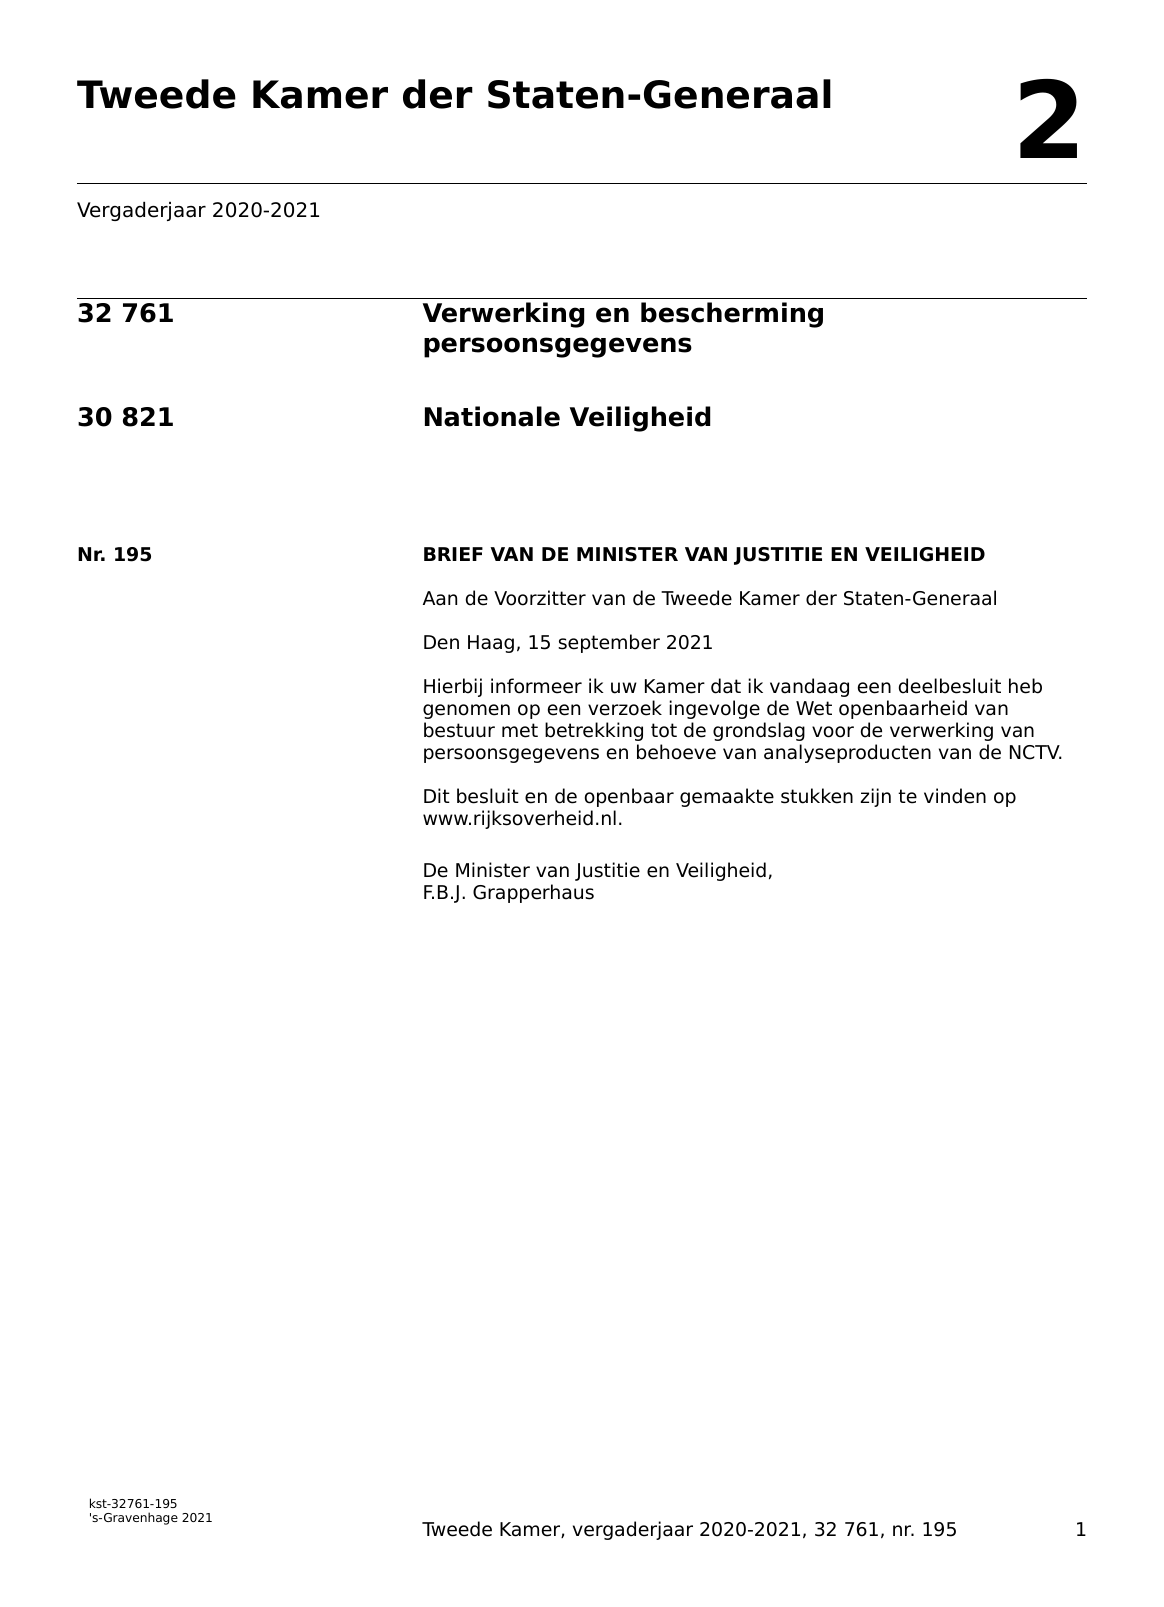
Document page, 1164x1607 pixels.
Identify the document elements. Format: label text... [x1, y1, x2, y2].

table_header Tweede Kamer der Staten-Generaal [77, 59, 886, 183]
subtitle Nr. 195 BRIEF VAN DE MINISTER VAN JUSTITIE EN VEILIGHEID [77, 543, 1087, 565]
subtitle 30 821 Nationale Veiligheid [77, 403, 1087, 432]
text De Minister van Justitie en Veiligheid, F.B.J. Grapperhaus [422, 860, 1087, 904]
table_cell Vergaderjaar 2020-2021 [77, 184, 1087, 298]
text Den Haag, 15 september 2021 [422, 632, 1087, 654]
text Hierbij informeer ik uw Kamer dat ik vandaag een deelbesluit heb genomen op een verzoek ingevolge de Wet openbaarheid van bestuur met betrekking tot de grondslag voor de verwerking van persoonsgegevens en behoeve van analyseproducten van de NCTV. [422, 676, 1087, 764]
subtitle 32 761 Verwerking en bescherming persoonsgegevens [77, 299, 1087, 358]
table_header 2 [886, 59, 1087, 183]
text Aan de Voorzitter van de Tweede Kamer der Staten-Generaal [422, 588, 1087, 609]
text kst-32761-195 [88, 1497, 323, 1511]
text 's-Gravenhage 2021 [88, 1511, 323, 1525]
text Dit besluit en de openbaar gemaakte stukken zijn te vinden op www.rijksoverheid.nl. [422, 786, 1087, 830]
